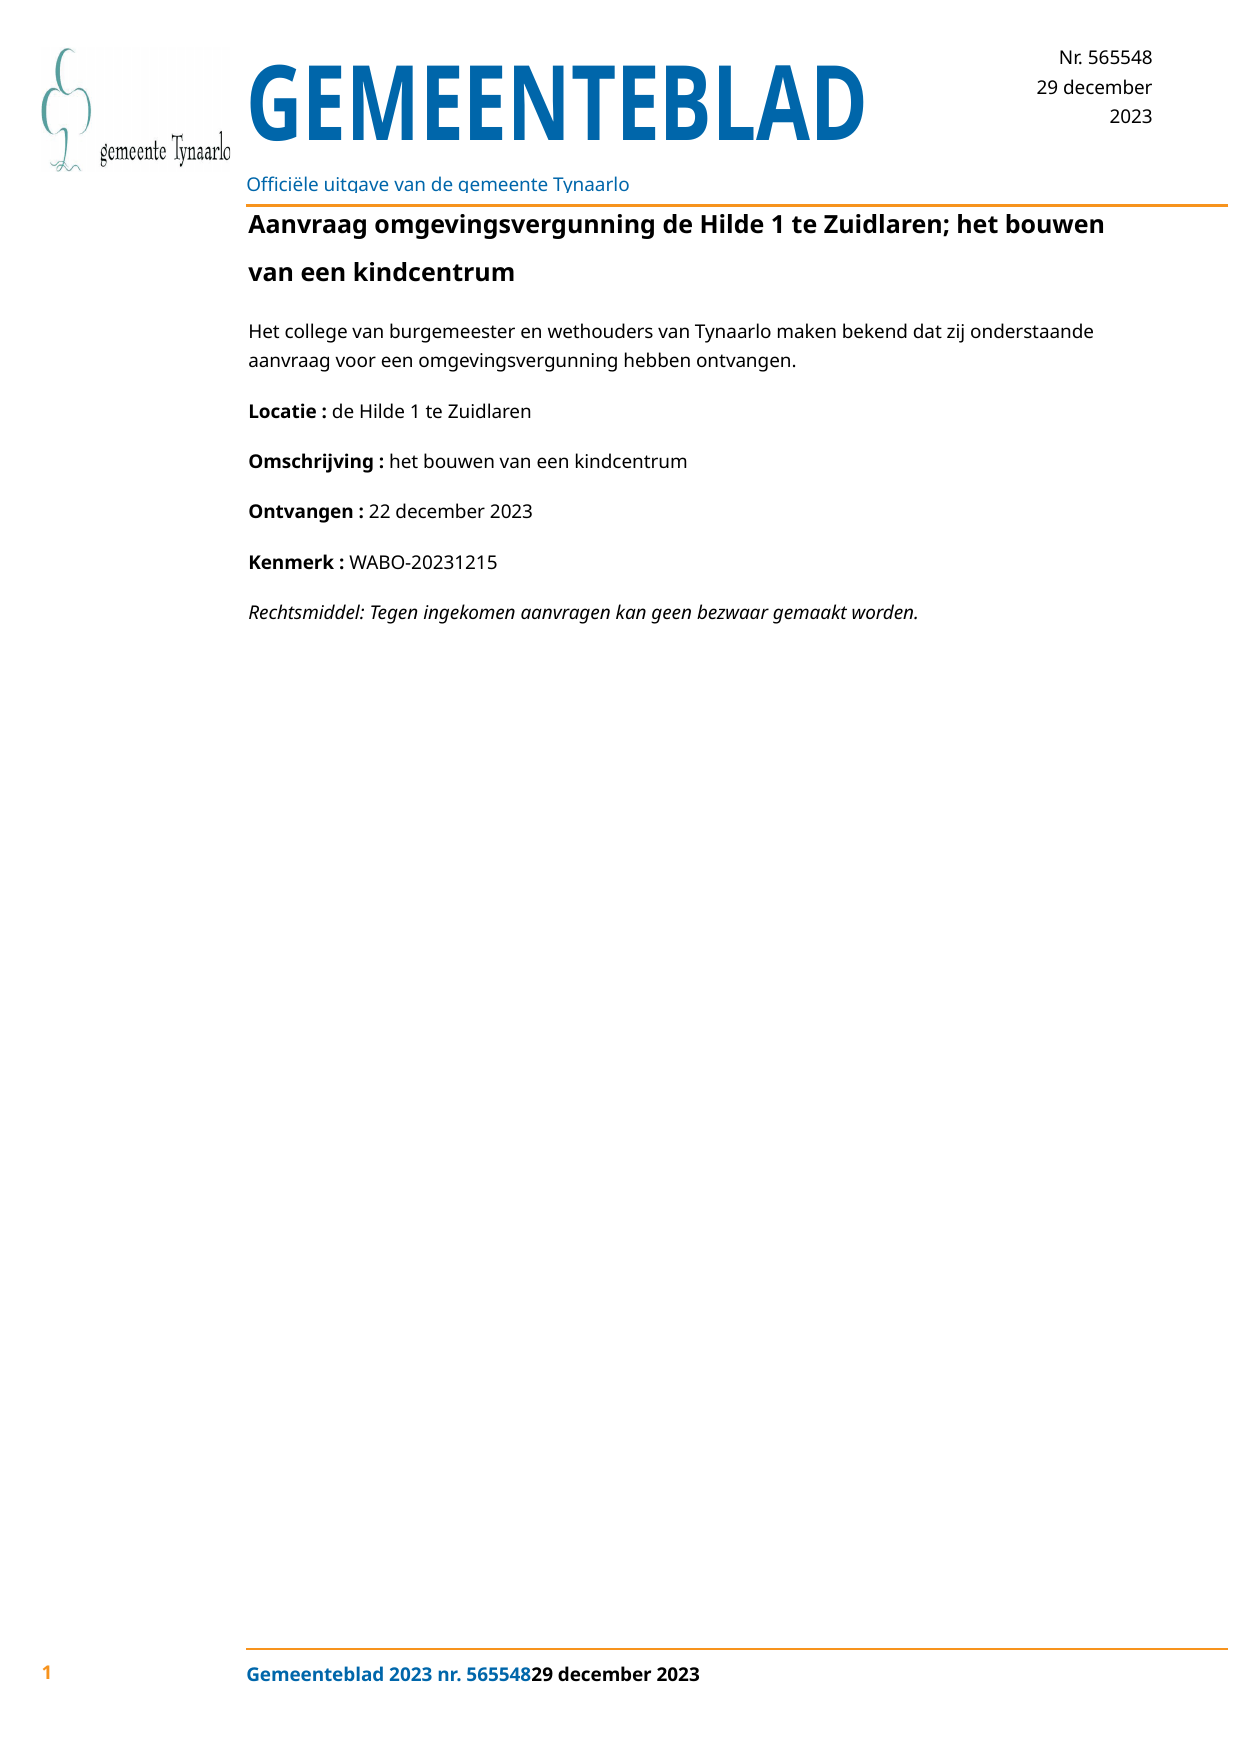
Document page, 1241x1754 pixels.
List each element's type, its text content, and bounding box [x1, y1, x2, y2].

text Aanvraag omgevingsvergunning de Hilde 1 te Zuidlaren; het bouwen van een kindcentrum [248, 207, 1152, 288]
text Ontvangen : 22 december 2023 [248, 499, 1152, 524]
picture [41, 47, 231, 172]
text Omschrijving : het bouwen van een kindcentrum [248, 448, 1152, 474]
text Kenmerk : WABO-20231215 [248, 549, 1152, 575]
text Het college van burgemeester en wethouders van Tynaarlo maken bekend dat zij onderstaande aanvraag voor een omgevingsvergunning hebben ontvangen. [248, 318, 1152, 373]
text Rechtsmiddel: Tegen ingekomen aanvragen kan geen bezwaar gemaakt worden. [248, 599, 1152, 625]
text Locatie : de Hilde 1 te Zuidlaren [248, 398, 1152, 424]
